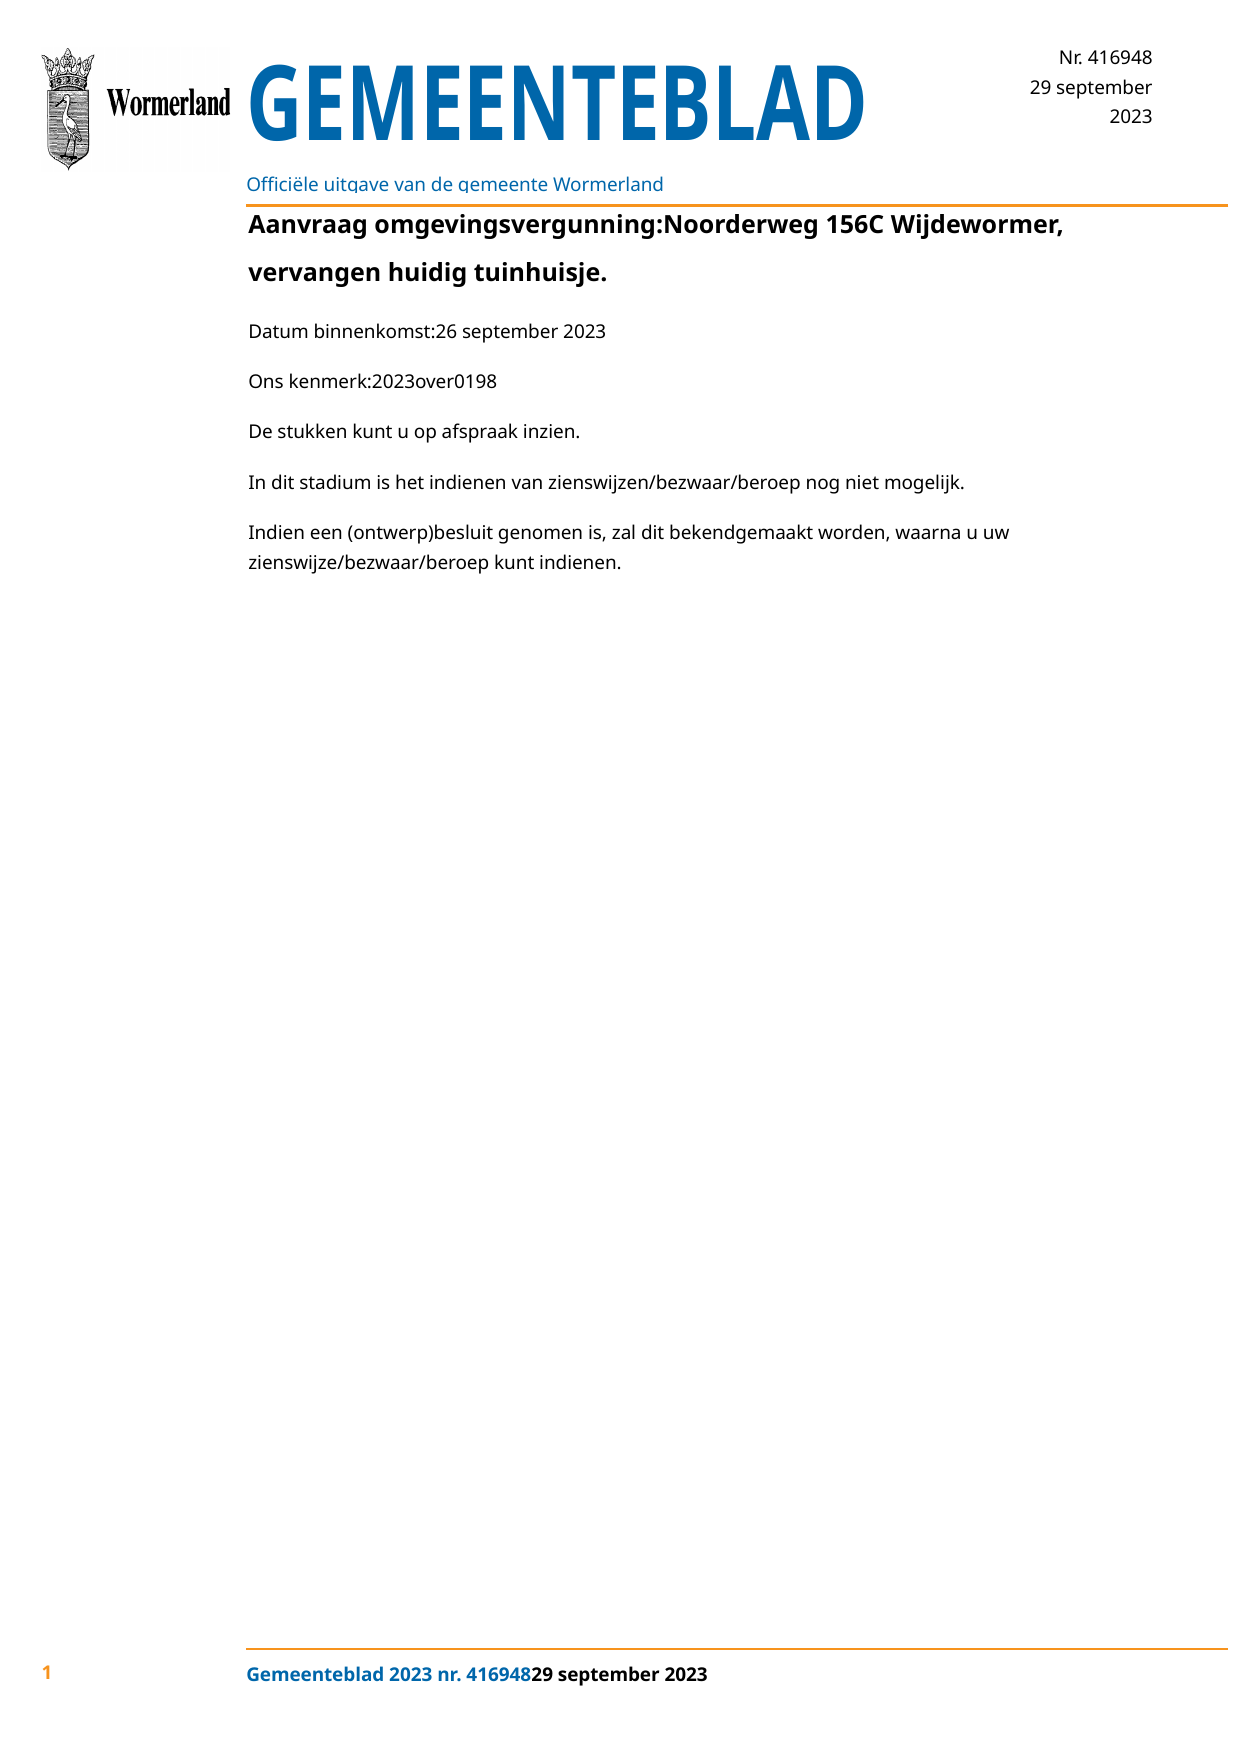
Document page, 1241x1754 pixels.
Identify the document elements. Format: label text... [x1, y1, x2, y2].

text In dit stadium is het indienen van zienswijzen/bezwaar/beroep nog niet mogelijk. [248, 469, 1152, 495]
text Ons kenmerk:2023over0198 [248, 368, 1152, 394]
text De stukken kunt u op afspraak inzien. [248, 419, 1152, 444]
picture [41, 47, 231, 172]
text Aanvraag omgevingsvergunning:Noorderweg 156C Wijdewormer, vervangen huidig tuinhuisje. [248, 207, 1152, 288]
text Indien een (ontwerp)besluit genomen is, zal dit bekendgemaakt worden, waarna u uw zienswijze/bezwaar/beroep kunt indienen. [248, 519, 1152, 575]
text Datum binnenkomst:26 september 2023 [248, 318, 1152, 344]
